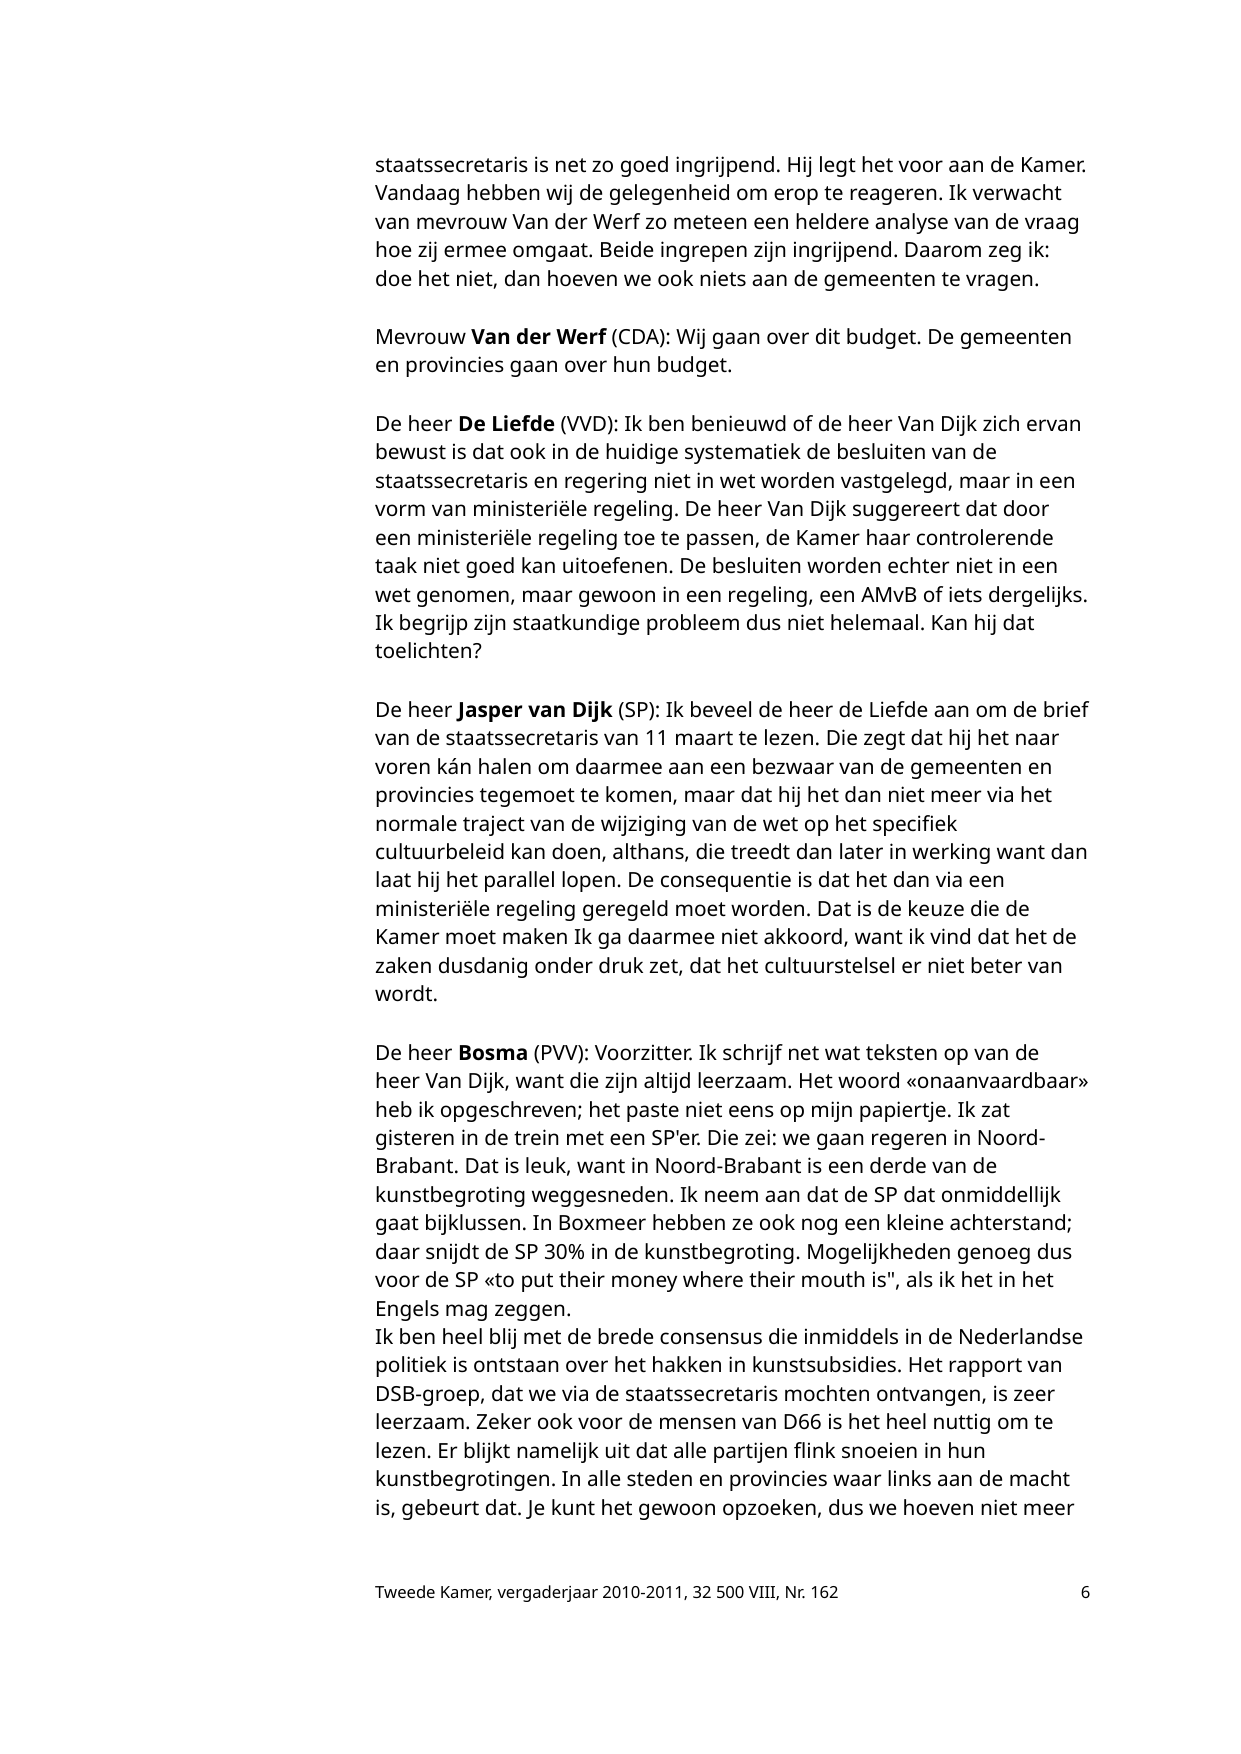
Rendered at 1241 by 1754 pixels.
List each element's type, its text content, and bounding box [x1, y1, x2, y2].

text De heer Bosma (PVV): Voorzitter. Ik schrijf net wat teksten op van de heer Van Dijk, want die zijn altijd leerzaam. Het woord «onaanvaardbaar» heb ik opgeschreven; het paste niet eens op mijn papiertje. Ik zat gisteren in de trein met een SP'er. Die zei: we gaan regeren in Noord-Brabant. Dat is leuk, want in Noord-Brabant is een derde van de kunstbegroting weggesneden. Ik neem aan dat de SP dat onmiddellijk gaat bijklussen. In Boxmeer hebben ze ook nog een kleine achterstand; daar snijdt de SP 30% in de kunstbegroting. Mogelijkheden genoeg dus voor de SP «to put their money where their mouth is", als ik het in het Engels mag zeggen. [375, 1038, 1090, 1322]
text De heer De Liefde (VVD): Ik ben benieuwd of de heer Van Dijk zich ervan bewust is dat ook in de huidige systematiek de besluiten van de staatssecretaris en regering niet in wet worden vastgelegd, maar in een vorm van ministeriële regeling. De heer Van Dijk suggereert dat door een ministeriële regeling toe te passen, de Kamer haar controlerende taak niet goed kan uitoefenen. De besluiten worden echter niet in een wet genomen, maar gewoon in een regeling, een AMvB of iets dergelijks. Ik begrijp zijn staatkundige probleem dus niet helemaal. Kan hij dat toelichten? [375, 409, 1090, 665]
text Ik ben heel blij met de brede consensus die inmiddels in de Nederlandse politiek is ontstaan over het hakken in kunstsubsidies. Het rapport van DSB-groep, dat we via de staatssecretaris mochten ontvangen, is zeer leerzaam. Zeker ook voor de mensen van D66 is het heel nuttig om te lezen. Er blijkt namelijk uit dat alle partijen flink snoeien in hun kunstbegrotingen. In alle steden en provincies waar links aan de macht is, gebeurt dat. Je kunt het gewoon opzoeken, dus we hoeven niet meer [375, 1322, 1090, 1521]
text staatssecretaris is net zo goed ingrijpend. Hij legt het voor aan de Kamer. Vandaag hebben wij de gelegenheid om erop te reageren. Ik verwacht van mevrouw Van der Werf zo meteen een heldere analyse van de vraag hoe zij ermee omgaat. Beide ingrepen zijn ingrijpend. Daarom zeg ik: doe het niet, dan hoeven we ook niets aan de gemeenten te vragen. [375, 150, 1090, 292]
text De heer Jasper van Dijk (SP): Ik beveel de heer de Liefde aan om de brief van de staatssecretaris van 11 maart te lezen. Die zegt dat hij het naar voren kán halen om daarmee aan een bezwaar van de gemeenten en provincies tegemoet te komen, maar dat hij het dan niet meer via het normale traject van de wijziging van de wet op het specifiek cultuurbeleid kan doen, althans, die treedt dan later in werking want dan laat hij het parallel lopen. De consequentie is dat het dan via een ministeriële regeling geregeld moet worden. Dat is de keuze die de Kamer moet maken Ik ga daarmee niet akkoord, want ik vind dat het de zaken dusdanig onder druk zet, dat het cultuurstelsel er niet beter van wordt. [375, 695, 1090, 1008]
text Mevrouw Van der Werf (CDA): Wij gaan over dit budget. De gemeenten en provincies gaan over hun budget. [375, 322, 1090, 379]
